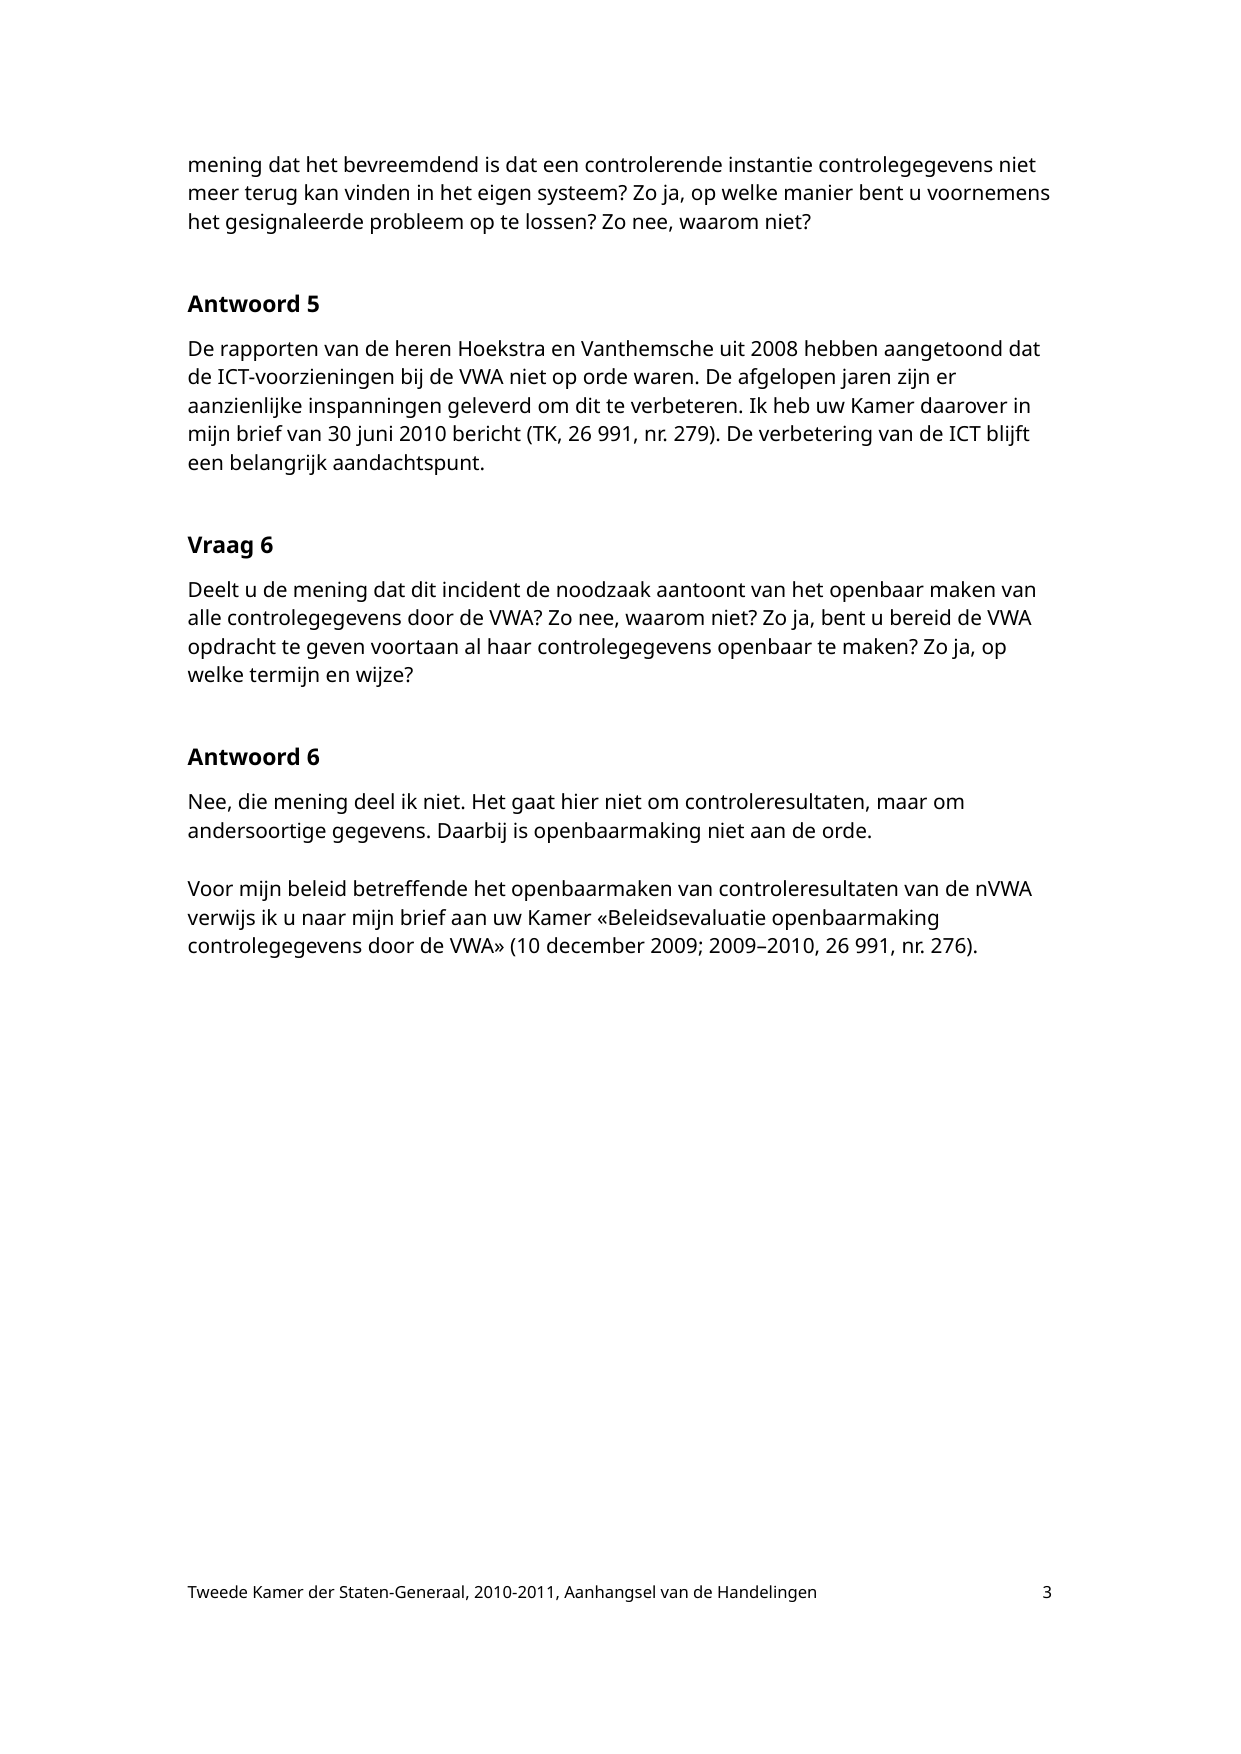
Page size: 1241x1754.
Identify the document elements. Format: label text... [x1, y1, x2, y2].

text Nee, die mening deel ik niet. Het gaat hier niet om controleresultaten, maar om andersoortige gegevens. Daarbij is openbaarmaking niet aan de orde. [187, 787, 1053, 844]
subtitle Antwoord 5 [187, 288, 1053, 319]
subtitle Vraag 6 [187, 529, 1053, 560]
text Voor mijn beleid betreffende het openbaarmaken van controleresultaten van de nVWA verwijs ik u naar mijn brief aan uw Kamer «Beleidsevaluatie openbaarmaking controlegegevens door de VWA» (10 december 2009; 2009–2010, 26 991, nr. 276). [187, 874, 1053, 960]
text De rapporten van de heren Hoekstra en Vanthemsche uit 2008 hebben aangetoond dat de ICT-voorzieningen bij de VWA niet op orde waren. De afgelopen jaren zijn er aanzienlijke inspanningen geleverd om dit te verbeteren. Ik heb uw Kamer daarover in mijn brief van 30 juni 2010 bericht (TK, 26 991, nr. 279). De verbetering van de ICT blijft een belangrijk aandachtspunt. [187, 334, 1053, 476]
text Deelt u de mening dat dit incident de noodzaak aantoont van het openbaar maken van alle controlegegevens door de VWA? Zo nee, waarom niet? Zo ja, bent u bereid de VWA opdracht te geven voortaan al haar controlegegevens openbaar te maken? Zo ja, op welke termijn en wijze? [187, 575, 1053, 689]
subtitle Antwoord 6 [187, 741, 1053, 772]
text mening dat het bevreemdend is dat een controlerende instantie controlegegevens niet meer terug kan vinden in het eigen systeem? Zo ja, op welke manier bent u voornemens het gesignaleerde probleem op te lossen? Zo nee, waarom niet? [187, 150, 1053, 235]
